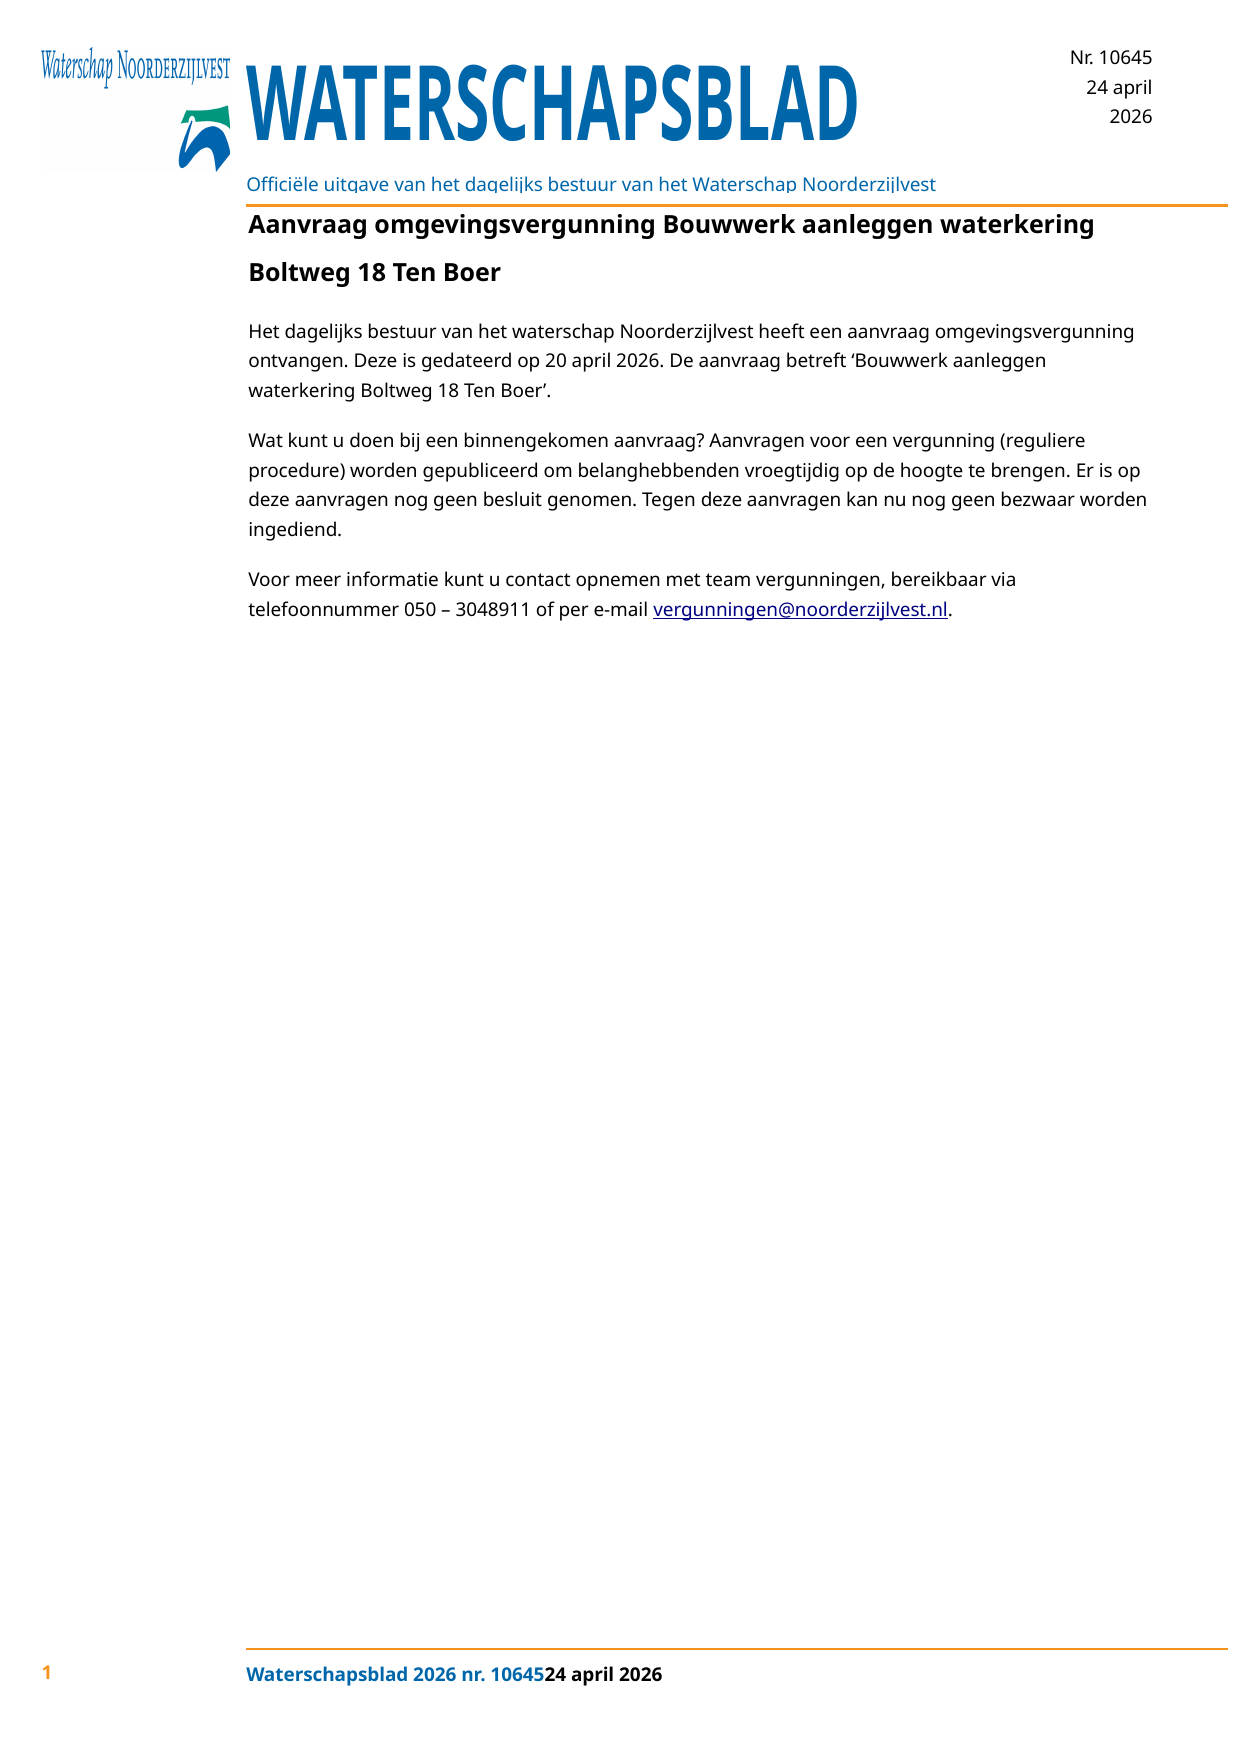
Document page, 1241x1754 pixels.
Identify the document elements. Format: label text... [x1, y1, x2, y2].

text Voor meer informatie kunt u contact opnemen met team vergunningen, bereikbaar via telefoonnummer 050 – 3048911 of per e-mail vergunningen@noorderzijlvest.nl. [248, 567, 1152, 622]
text Het dagelijks bestuur van het waterschap Noorderzijlvest heeft een aanvraag omgevingsvergunning ontvangen. Deze is gedateerd op 20 april 2026. De aanvraag betreft ‘Bouwwerk aanleggen waterkering Boltweg 18 Ten Boer’. [248, 318, 1152, 403]
picture [41, 47, 231, 172]
text Wat kunt u doen bij een binnengekomen aanvraag? Aanvragen voor een vergunning (reguliere procedure) worden gepubliceerd om belanghebbenden vroegtijdig op de hoogte te brengen. Er is op deze aanvragen nog geen besluit genomen. Tegen deze aanvragen kan nu nog geen bezwaar worden ingediend. [248, 427, 1152, 542]
text Aanvraag omgevingsvergunning Bouwwerk aanleggen waterkering Boltweg 18 Ten Boer [248, 207, 1152, 288]
